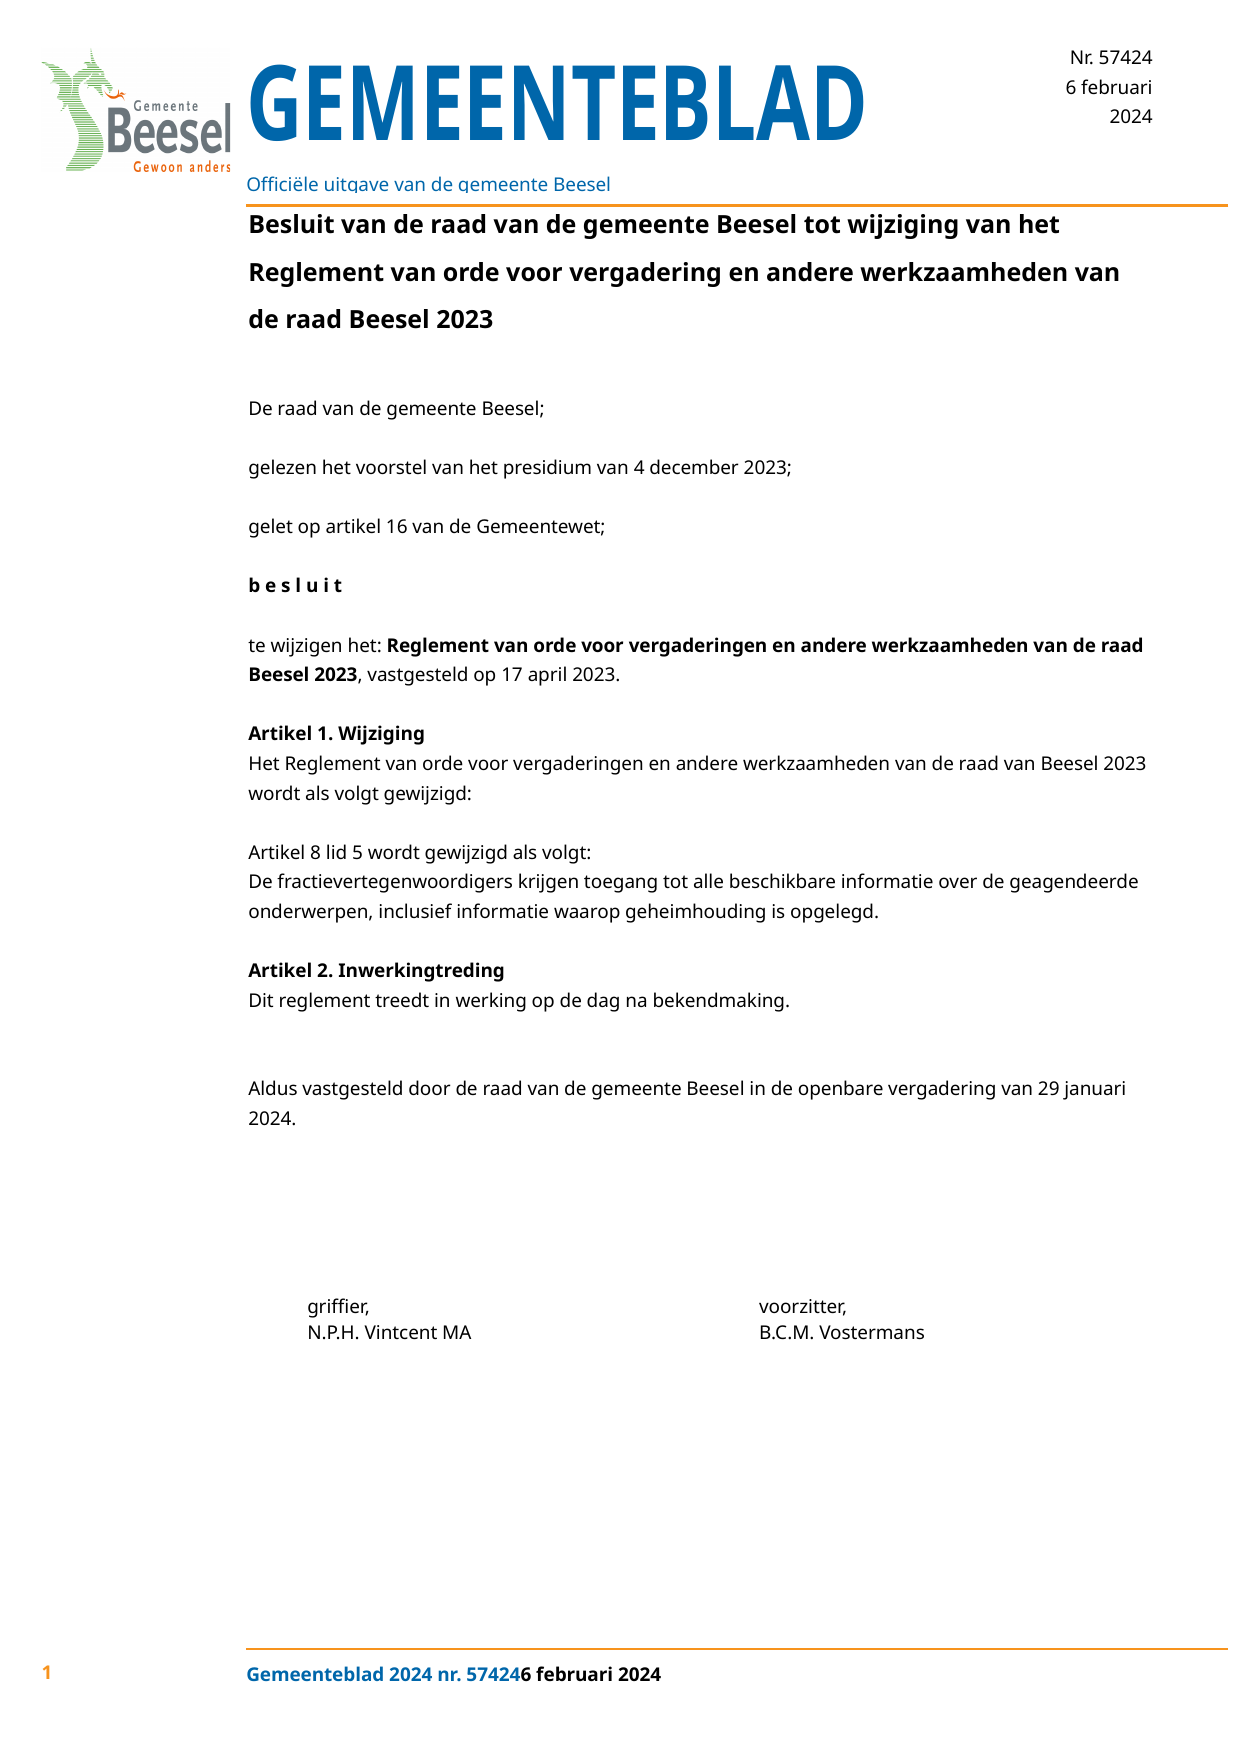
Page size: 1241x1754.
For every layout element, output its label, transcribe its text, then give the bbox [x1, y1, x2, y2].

text gelet op artikel 16 van de Gemeentewet; [248, 513, 1152, 539]
text Besluit van de raad van de gemeente Beesel tot wijziging van het Reglement van orde voor vergadering en andere werkzaamheden van de raad Beesel 2023 [248, 207, 1152, 336]
table_cell B.C.M. Vostermans [759, 1319, 1211, 1345]
picture [41, 47, 231, 172]
table_cell [549, 1216, 850, 1242]
text b e s l u i t [248, 573, 1152, 598]
table_header griffier, [307, 1293, 759, 1319]
text Aldus vastgesteld door de raad van de gemeente Beesel in de openbare vergadering van 29 januari 2024. [248, 1076, 1152, 1131]
table_cell [850, 1216, 1152, 1242]
text Dit reglement treedt in werking op de dag na bekendmaking. [248, 987, 1152, 1012]
text gelezen het voorstel van het presidium van 4 december 2023; [248, 454, 1152, 480]
table_cell [549, 1242, 850, 1267]
table_cell [549, 1267, 850, 1293]
table_header [549, 1190, 850, 1216]
text te wijzigen het: ​Reglement van orde voor vergaderingen en andere werkzaamheden van de raad Beesel 2023, vastgesteld op 17 april 2023. [248, 632, 1152, 687]
table_header [850, 1190, 1152, 1216]
table_cell [850, 1267, 1152, 1293]
table_cell [248, 1216, 549, 1242]
text Artikel 1. Wijziging [248, 721, 1152, 746]
text Artikel 2. Inwerkingtreding [248, 957, 1152, 983]
table_cell N.P.H. Vintcent MA [307, 1319, 759, 1345]
text Het Reglement van orde voor vergaderingen en andere werkzaamheden van de raad van Beesel 2023 ​ wordt als volgt gewijzigd: [248, 750, 1152, 805]
table_cell [248, 1242, 549, 1267]
table_header voorzitter, [759, 1293, 1211, 1319]
text Artikel 8 lid 5 wordt gewijzigd als volgt: [248, 839, 1152, 864]
table_cell [850, 1242, 1152, 1267]
table_cell [248, 1267, 549, 1293]
text De raad van de gemeente Beesel; [248, 395, 1152, 421]
table_header [248, 1190, 549, 1216]
text De fractievertegenwoordigers krijgen toegang tot alle beschikbare informatie over de geagendeerde onderwerpen, inclusief informatie waarop geheimhouding is opgelegd. [248, 868, 1152, 924]
